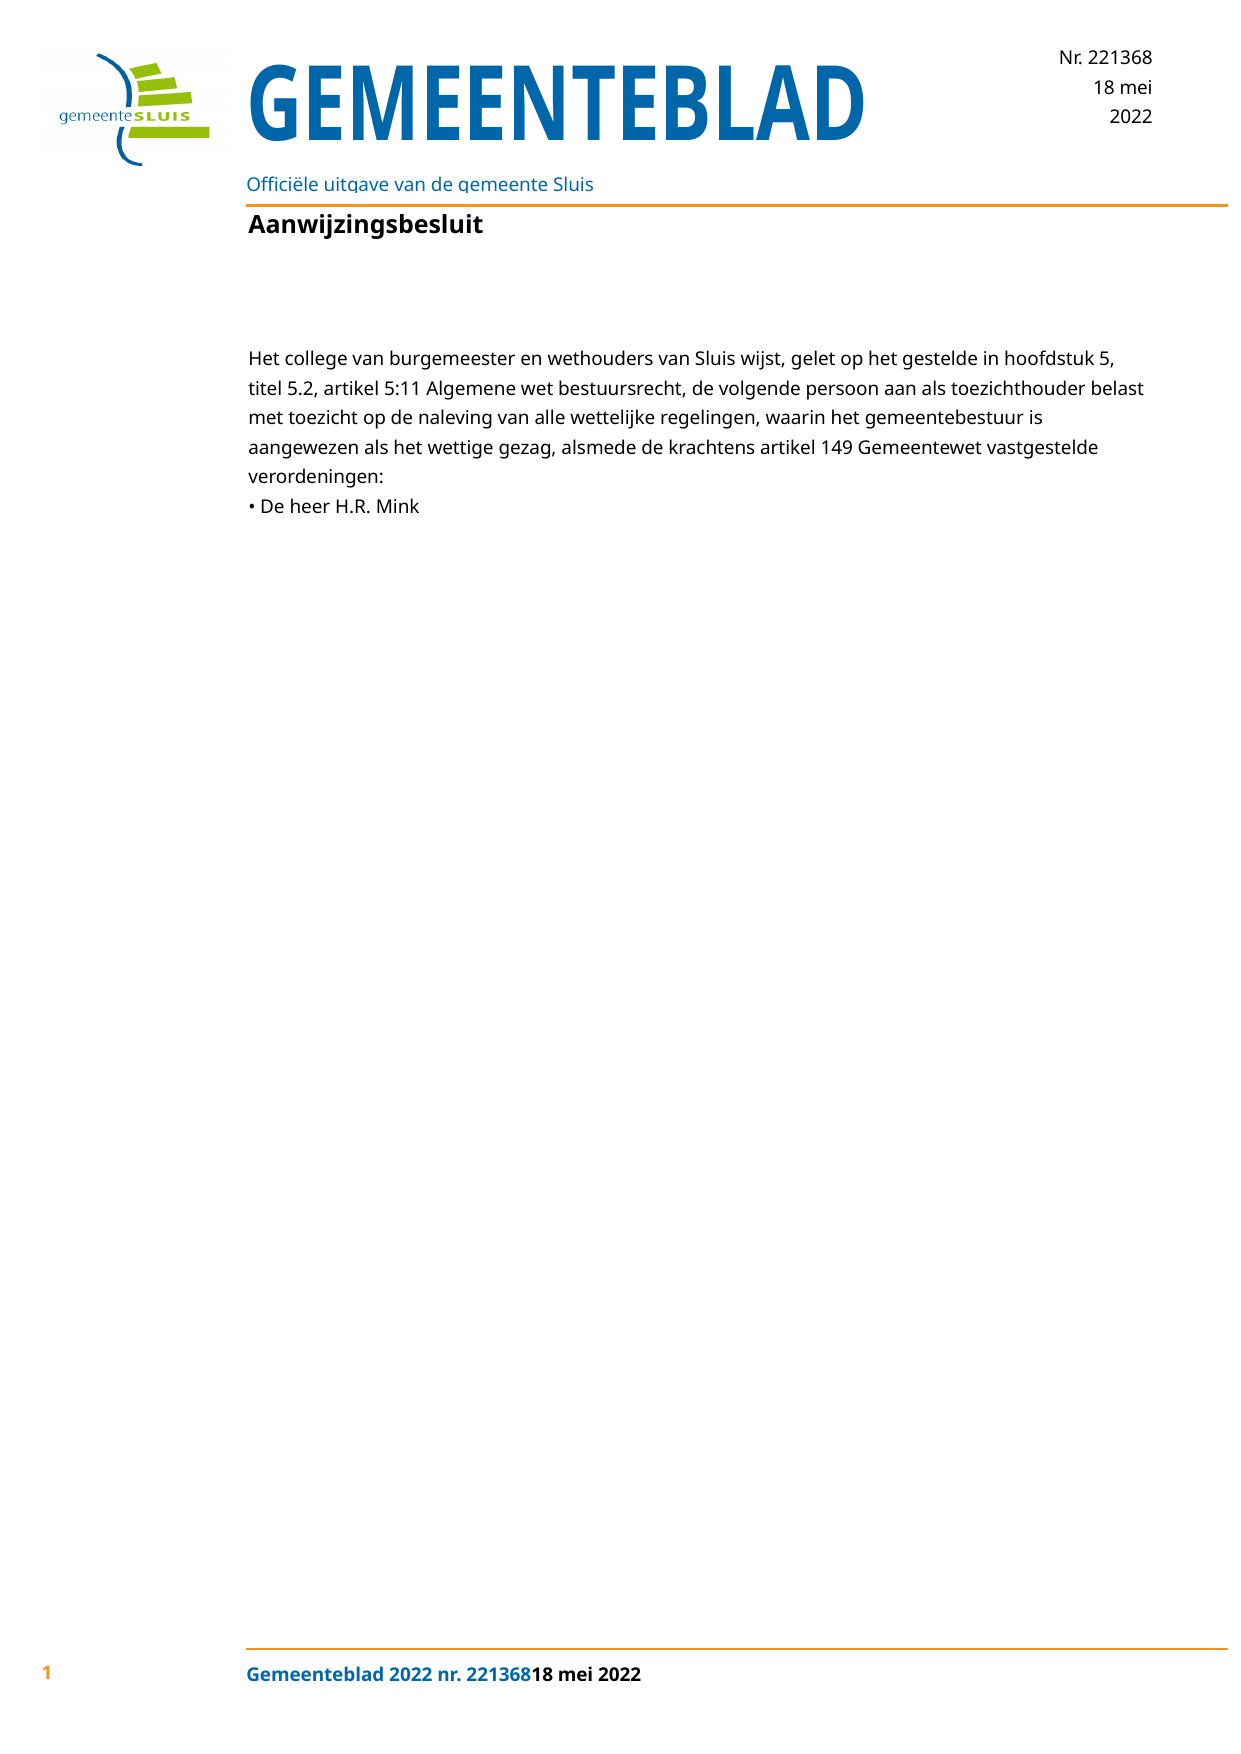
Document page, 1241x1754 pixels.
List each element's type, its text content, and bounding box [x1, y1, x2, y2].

text Het college van burgemeester en wethouders van Sluis wijst, gelet op het gestelde in hoofdstuk 5, titel 5.2, artikel 5:11 Algemene wet bestuursrecht, de volgende persoon aan als toezichthouder belast met toezicht op de naleving van alle wettelijke regelingen, waarin het gemeentebestuur is aangewezen als het wettige gezag, alsmede de krachtens artikel 149 Gemeentewet vastgestelde verordeningen: [248, 345, 1152, 489]
text • De heer H.R. Mink [248, 493, 1152, 519]
text Aanwijzingsbesluit [248, 207, 1152, 241]
picture [41, 47, 231, 172]
